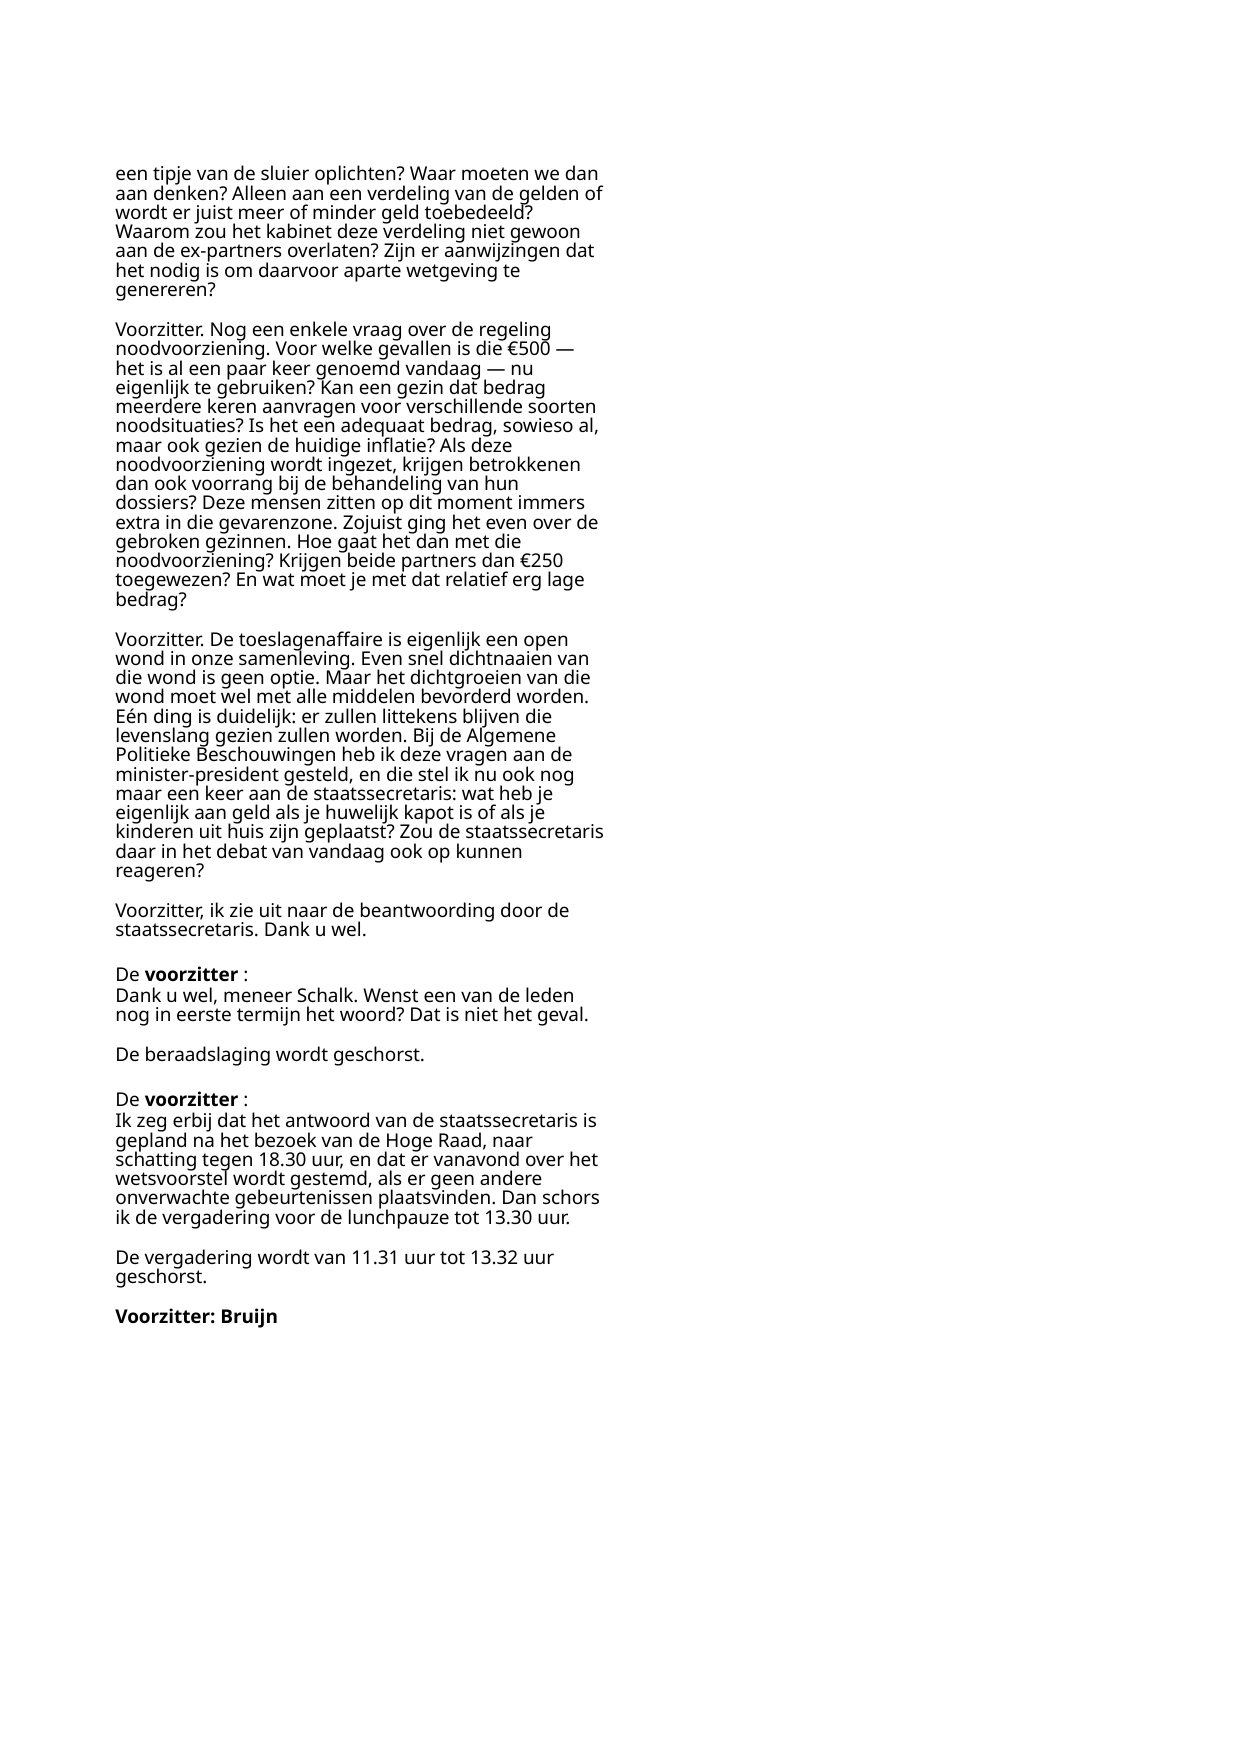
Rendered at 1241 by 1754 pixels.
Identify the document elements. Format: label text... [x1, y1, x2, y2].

text Ik zeg erbij dat het antwoord van de staatssecretaris is gepland na het bezoek van de Hoge Raad, naar schatting tegen 18.30 uur, en dat er vanavond over het wetsvoorstel wordt gestemd, als er geen andere onverwachte gebeurtenissen plaatsvinden. Dan schors ik de vergadering voor de lunchpauze tot 13.30 uur. [115, 1112, 605, 1228]
text Dank u wel, meneer Schalk. Wenst een van de leden nog in eerste termijn het woord? Dat is niet het geval. [115, 987, 605, 1026]
text een tipje van de sluier oplichten? Waar moeten we dan aan denken? Alleen aan een verdeling van de gelden of wordt er juist meer of minder geld toebedeeld? Waarom zou het kabinet deze verdeling niet gewoon aan de ex-partners overlaten? Zijn er aanwijzingen dat het nodig is om daarvoor aparte wetgeving te genereren? [115, 165, 605, 300]
text De vergadering wordt van 11.31 uur tot 13.32 uur geschorst. [115, 1249, 605, 1287]
text De voorzitter : [115, 961, 605, 987]
text Voorzitter, ik zie uit naar de beantwoording door de staatssecretaris. Dank u wel. [115, 902, 605, 941]
text De beraadslaging wordt geschorst. [115, 1046, 605, 1066]
text Voorzitter. De toeslagenaffaire is eigenlijk een open wond in onze samenleving. Even snel dichtnaaien van die wond is geen optie. Maar het dichtgroeien van die wond moet wel met alle middelen bevorderd worden. Eén ding is duidelijk: er zullen littekens blijven die levenslang gezien zullen worden. Bij de Algemene Politieke Beschouwingen heb ik deze vragen aan de minister-president gesteld, en die stel ik nu ook nog maar een keer aan de staatssecretaris: wat heb je eigenlijk aan geld als je huwelijk kapot is of als je kinderen uit huis zijn geplaatst? Zou de staatssecretaris daar in het debat van vandaag ook op kunnen reageren? [115, 631, 605, 881]
text Voorzitter: Bruijn [115, 1308, 605, 1327]
text De voorzitter : [115, 1087, 605, 1112]
text Voorzitter. Nog een enkele vraag over de regeling noodvoorziening. Voor welke gevallen is die €500 — het is al een paar keer genoemd vandaag — nu eigenlijk te gebruiken? Kan een gezin dat bedrag meerdere keren aanvragen voor verschillende soorten noodsituaties? Is het een adequaat bedrag, sowieso al, maar ook gezien de huidige inflatie? Als deze noodvoorziening wordt ingezet, krijgen betrokkenen dan ook voorrang bij de behandeling van hun dossiers? Deze mensen zitten op dit moment immers extra in die gevarenzone. Zojuist ging het even over de gebroken gezinnen. Hoe gaat het dan met die noodvoorziening? Krijgen beide partners dan €250 toegewezen? En wat moet je met dat relatief erg lage bedrag? [115, 321, 605, 610]
